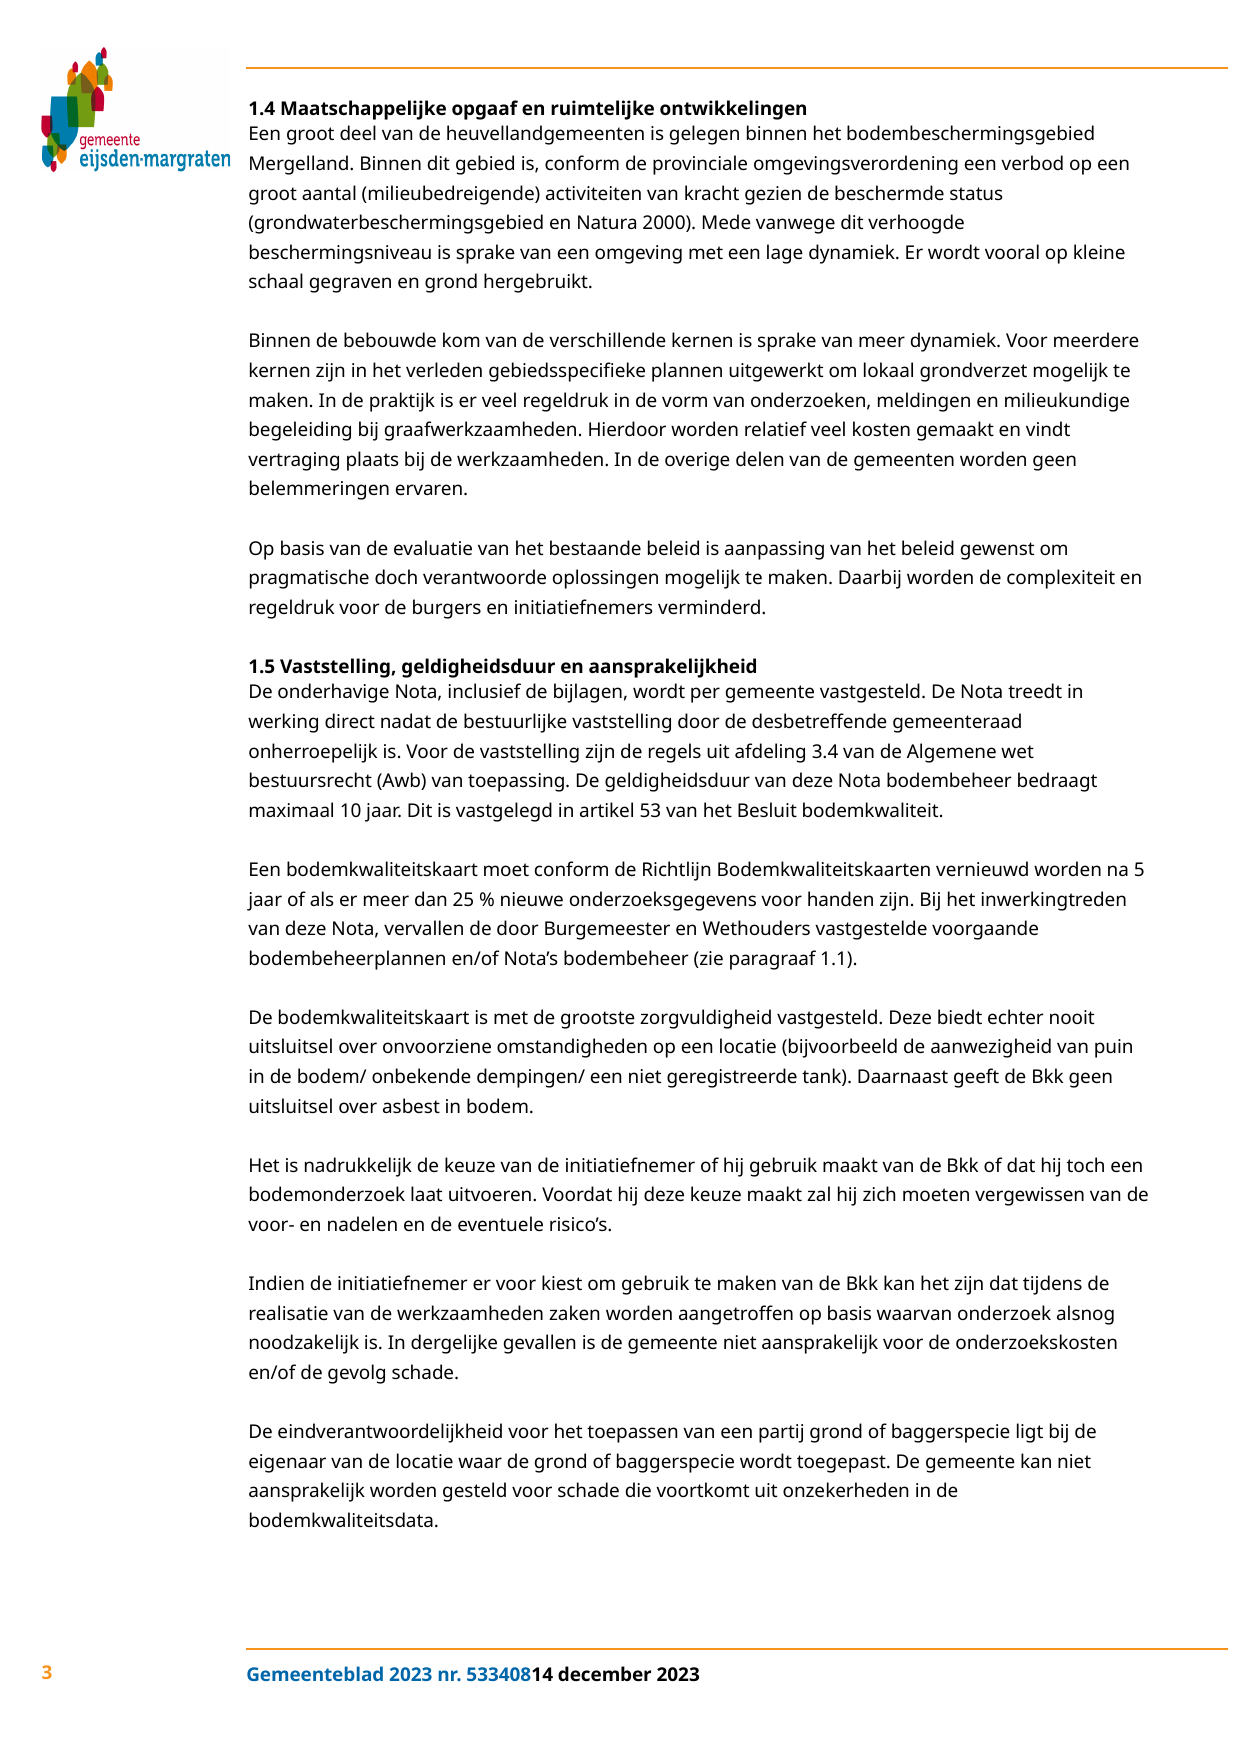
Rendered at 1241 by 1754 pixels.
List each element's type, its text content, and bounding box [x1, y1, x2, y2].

text Binnen de bebouwde kom van de verschillende kernen is sprake van meer dynamiek. Voor meerdere kernen zijn in het verleden gebiedsspecifieke plannen uitgewerkt om lokaal grondverzet mogelijk te maken. In de praktijk is er veel regeldruk in de vorm van onderzoeken, meldingen en milieukundige begeleiding bij graafwerkzaamheden. Hierdoor worden relatief veel kosten gemaakt en vindt vertraging plaats bij de werkzaamheden. In de overige delen van de gemeenten worden geen belemmeringen ervaren. [248, 328, 1152, 501]
picture [41, 47, 231, 172]
text Indien de initiatiefnemer er voor kiest om gebruik te maken van de Bkk kan het zijn dat tijdens de realisatie van de werkzaamheden zaken worden aangetroffen op basis waarvan onderzoek alsnog noodzakelijk is. In dergelijke gevallen is de gemeente niet aansprakelijk voor de onderzoekskosten en/of de gevolg schade. [248, 1270, 1152, 1385]
text De bodemkwaliteitskaart is met de grootste zorgvuldigheid vastgesteld. Deze biedt echter nooit uitsluitsel over onvoorziene omstandigheden op een locatie (bijvoorbeeld de aanwezigheid van puin in de bodem/ onbekende dempingen/ een niet geregistreerde tank). Daarnaast geeft de Bkk geen uitsluitsel over asbest in bodem. [248, 1004, 1152, 1119]
text De eindverantwoordelijkheid voor het toepassen van een partij grond of baggerspecie ligt bij de eigenaar van de locatie waar de grond of baggerspecie wordt toegepast. De gemeente kan niet aansprakelijk worden gesteld voor schade die voortkomt uit onzekerheden in de bodemkwaliteitsdata. [248, 1418, 1152, 1533]
text Een groot deel van de heuvellandgemeenten is gelegen binnen het bodembeschermingsgebied Mergelland. Binnen dit gebied is, conform de provinciale omgevingsverordening een verbod op een groot aantal (milieubedreigende) activiteiten van kracht gezien de beschermde status (grondwaterbeschermingsgebied en Natura 2000). Mede vanwege dit verhoogde beschermingsniveau is sprake van een omgeving met een lage dynamiek. Er wordt vooral op kleine schaal gegraven en grond hergebruikt. [248, 121, 1152, 294]
text Op basis van de evaluatie van het bestaande beleid is aanpassing van het beleid gewenst om pragmatische doch verantwoorde oplossingen mogelijk te maken. Daarbij worden de complexiteit en regeldruk voor de burgers en initiatiefnemers verminderd. [248, 535, 1152, 619]
text Het is nadrukkelijk de keuze van de initiatiefnemer of hij gebruik maakt van de Bkk of dat hij toch een bodemonderzoek laat uitvoeren. Voordat hij deze keuze maakt zal hij zich moeten vergewissen van de voor- en nadelen en de eventuele risico’s. [248, 1152, 1152, 1237]
text Een bodemkwaliteitskaart moet conform de Richtlijn Bodemkwaliteitskaarten vernieuwd worden na 5 jaar of als er meer dan 25 % nieuwe onderzoeksgegevens voor handen zijn. Bij het inwerkingtreden van deze Nota, vervallen de door Burgemeester en Wethouders vastgestelde voorgaande bodembeheerplannen en/of Nota’s bodembeheer (zie paragraaf 1.1). [248, 856, 1152, 971]
text De onderhavige Nota, inclusief de bijlagen, wordt per gemeente vastgesteld. De Nota treedt in werking direct nadat de bestuurlijke vaststelling door de desbetreffende gemeenteraad onherroepelijk is. Voor de vaststelling zijn de regels uit afdeling 3.4 van de Algemene wet bestuursrecht (Awb) van toepassing. De geldigheidsduur van deze Nota bodembeheer bedraagt maximaal 10 jaar. Dit is vastgelegd in artikel 53 van het Besluit bodemkwaliteit. [248, 679, 1152, 823]
text 1.5 Vaststelling, geldigheidsduur en aansprakelijkheid [248, 653, 1152, 679]
text 1.4 Maatschappelijke opgaaf en ruimtelijke ontwikkelingen [248, 95, 1152, 121]
